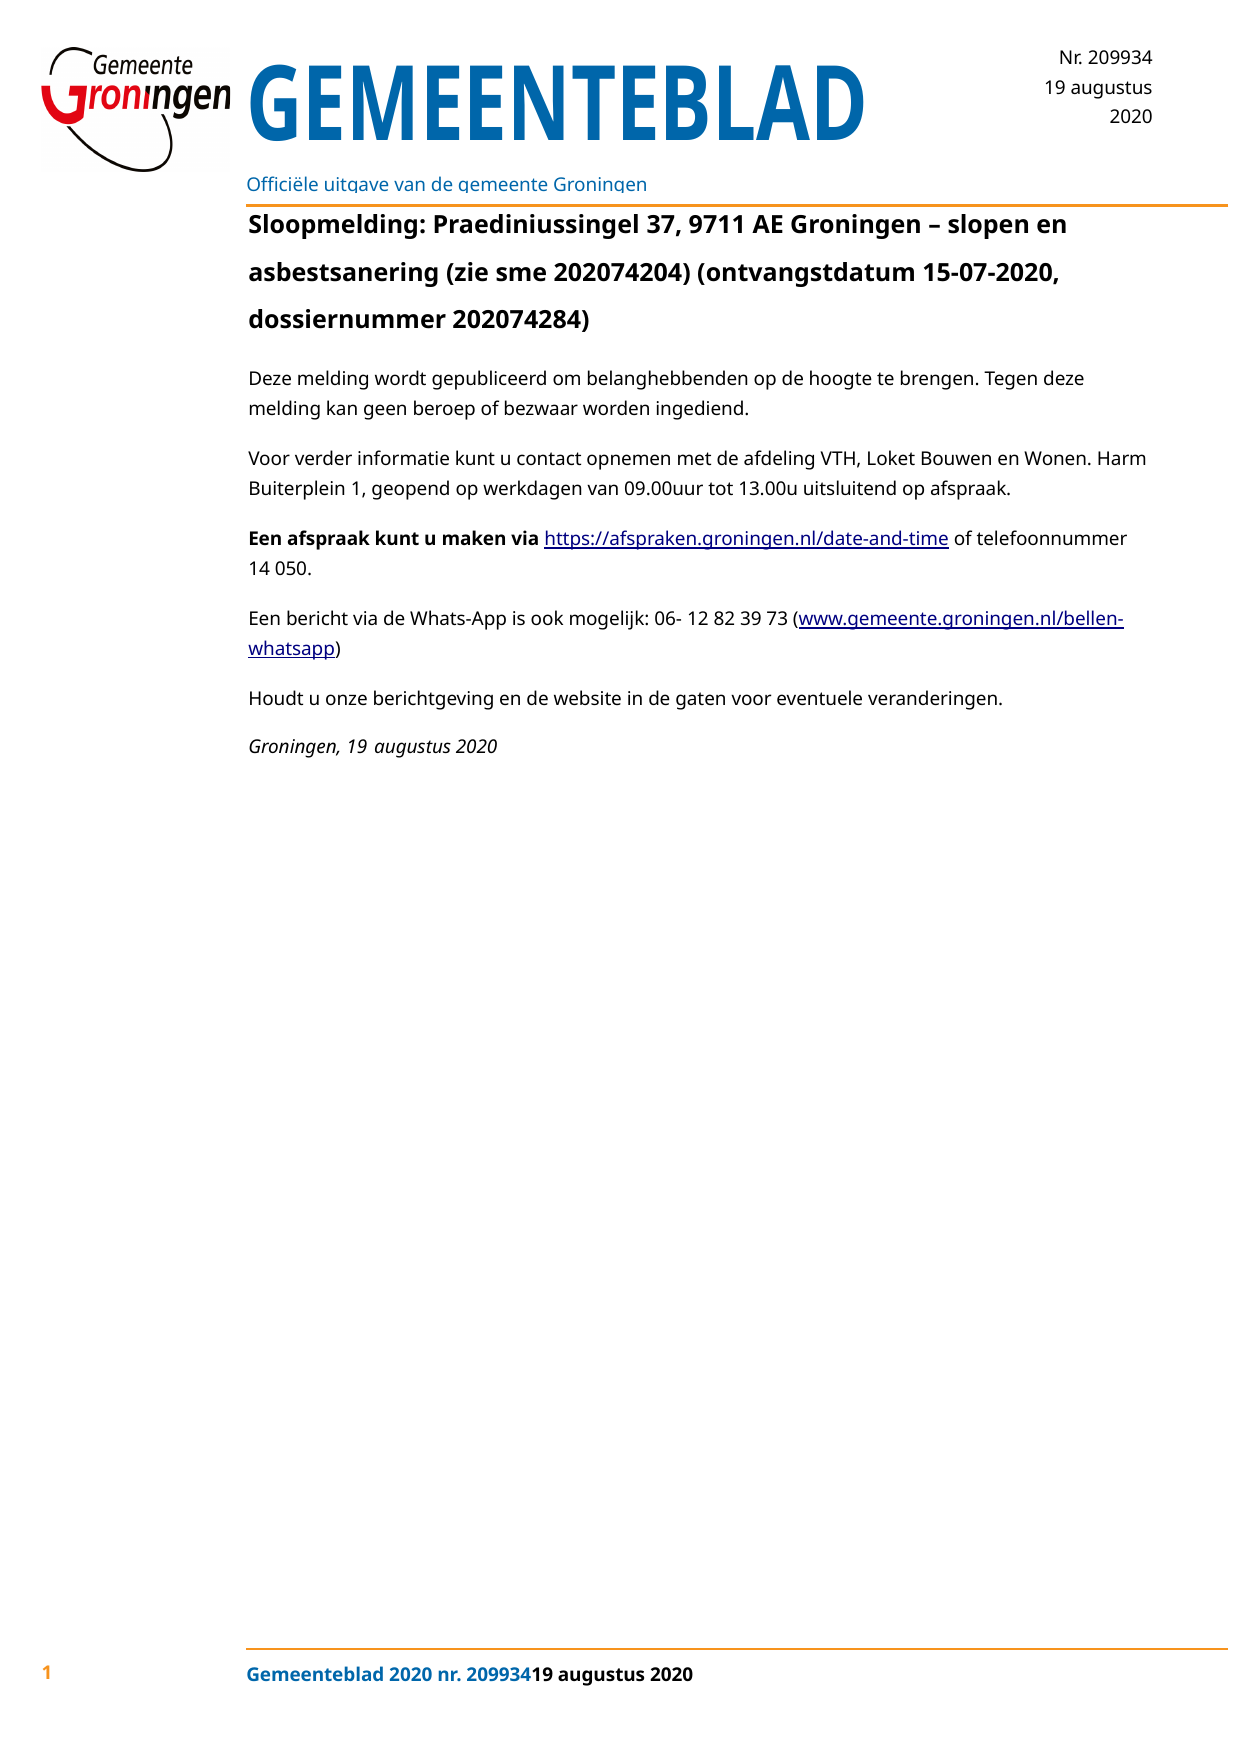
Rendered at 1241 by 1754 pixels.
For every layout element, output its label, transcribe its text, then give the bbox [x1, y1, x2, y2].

text Deze melding wordt gepubliceerd om belanghebbenden op de hoogte te brengen. Tegen deze melding kan geen beroep of bezwaar worden ingediend. [248, 366, 1152, 421]
text Een bericht via de Whats-App is ook mogelijk: 06- 12 82 39 73 (www.gemeente.groningen.nl/bellen-whatsapp) [248, 606, 1152, 661]
picture [41, 47, 231, 172]
text Een afspraak kunt u maken via https://afspraken.groningen.nl/date-and-time of telefoonnummer 14 050. [248, 526, 1152, 581]
text Voor verder informatie kunt u contact opnemen met de afdeling VTH, Loket Bouwen en Wonen. Harm Buiterplein 1, geopend op werkdagen van 09.00uur tot 13.00u uitsluitend op afspraak. [248, 446, 1152, 501]
text Houdt u onze berichtgeving en de website in de gaten voor eventuele veranderingen. [248, 686, 1152, 711]
text Groningen, 19 augustus 2020 [248, 733, 1152, 759]
text Sloopmelding: Praediniussingel 37, 9711 AE Groningen – slopen en asbestsanering (zie sme 202074204) (ontvangstdatum 15-07-2020, dossiernummer 202074284) [248, 207, 1152, 336]
